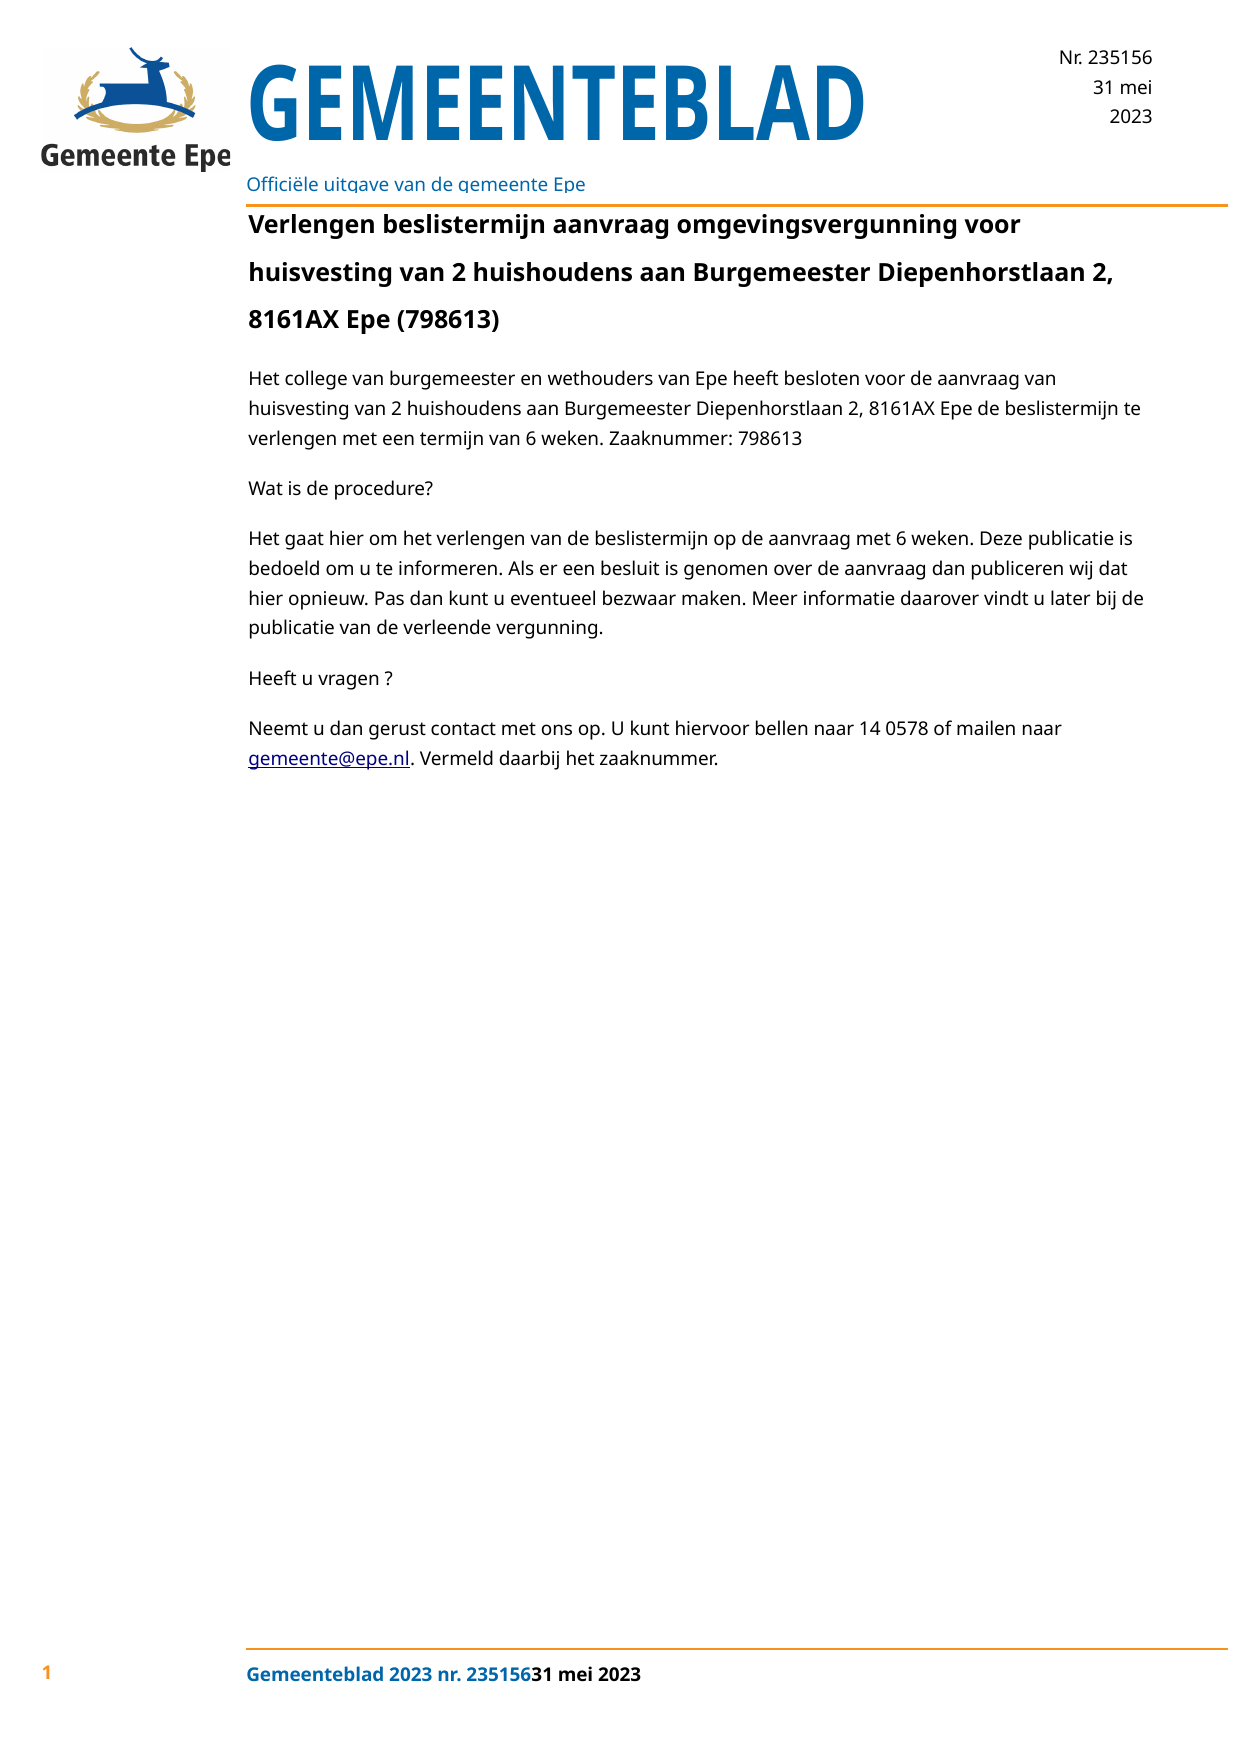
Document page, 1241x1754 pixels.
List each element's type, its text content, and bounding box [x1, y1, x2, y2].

text Wat is de procedure? [248, 475, 1152, 501]
text Verlengen beslistermijn aanvraag omgevingsvergunning voor huisvesting van 2 huishoudens aan Burgemeester Diepenhorstlaan 2, 8161AX Epe (798613) [248, 207, 1152, 336]
picture [41, 47, 231, 172]
text Het gaat hier om het verlengen van de beslistermijn op de aanvraag met 6 weken. Deze publicatie is bedoeld om u te informeren. Als er een besluit is genomen over de aanvraag dan publiceren wij dat hier opnieuw. Pas dan kunt u eventueel bezwaar maken. Meer informatie daarover vindt u later bij de publicatie van de verleende vergunning. [248, 526, 1152, 640]
text Neemt u dan gerust contact met ons op. U kunt hiervoor bellen naar 14 0578 of mailen naar gemeente@epe.nl. Vermeld daarbij het zaaknummer. [248, 715, 1152, 770]
text Heeft u vragen ? [248, 665, 1152, 690]
text Het college van burgemeester en wethouders van Epe heeft besloten voor de aanvraag van huisvesting van 2 huishoudens aan Burgemeester Diepenhorstlaan 2, 8161AX Epe de beslistermijn te verlengen met een termijn van 6 weken. Zaaknummer: 798613 [248, 366, 1152, 450]
